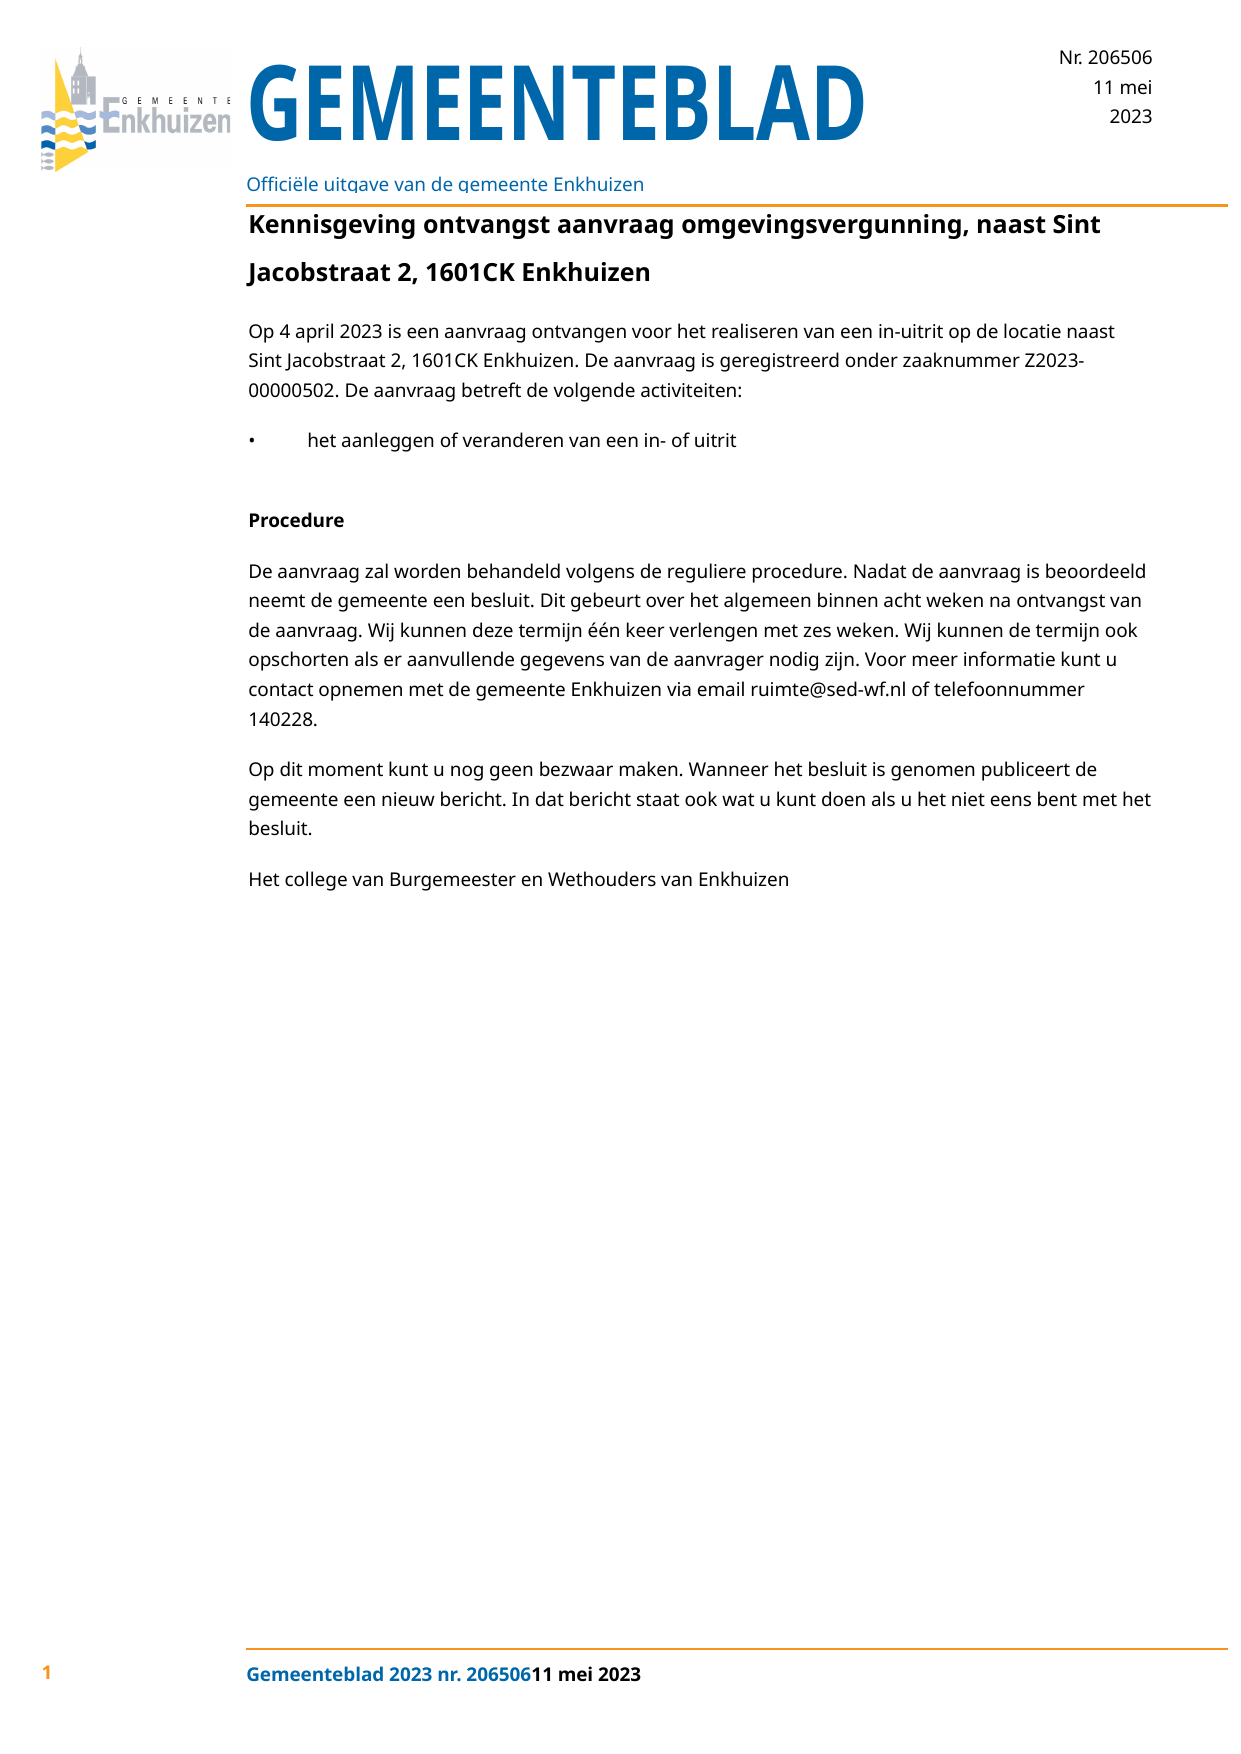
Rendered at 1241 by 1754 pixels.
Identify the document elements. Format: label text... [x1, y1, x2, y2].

text Het college van Burgemeester en Wethouders van Enkhuizen [248, 866, 1152, 892]
list het aanleggen of veranderen van een in- of uitrit [248, 427, 1152, 453]
text De aanvraag zal worden behandeld volgens de reguliere procedure. Nadat de aanvraag is beoordeeld neemt de gemeente een besluit. Dit gebeurt over het algemeen binnen acht weken na ontvangst van de aanvraag. Wij kunnen deze termijn één keer verlengen met zes weken. Wij kunnen de termijn ook opschorten als er aanvullende gegevens van de aanvrager nodig zijn. Voor meer informatie kunt u contact opnemen met de gemeente Enkhuizen via email ruimte@sed-wf.nl of telefoonnummer 140228. [248, 558, 1152, 732]
text Procedure [248, 507, 1152, 533]
picture [41, 47, 231, 172]
text Op 4 april 2023 is een aanvraag ontvangen voor het realiseren van een in-uitrit op de locatie naast Sint Jacobstraat 2, 1601CK Enkhuizen. De aanvraag is geregistreerd onder zaaknummer Z2023-00000502. De aanvraag betreft de volgende activiteiten: [248, 318, 1152, 403]
text Op dit moment kunt u nog geen bezwaar maken. Wanneer het besluit is genomen publiceert de gemeente een nieuw bericht. In dat bericht staat ook wat u kunt doen als u het niet eens bent met het besluit. [248, 756, 1152, 841]
text Kennisgeving ontvangst aanvraag omgevingsvergunning, naast Sint Jacobstraat 2, 1601CK Enkhuizen [248, 207, 1152, 288]
